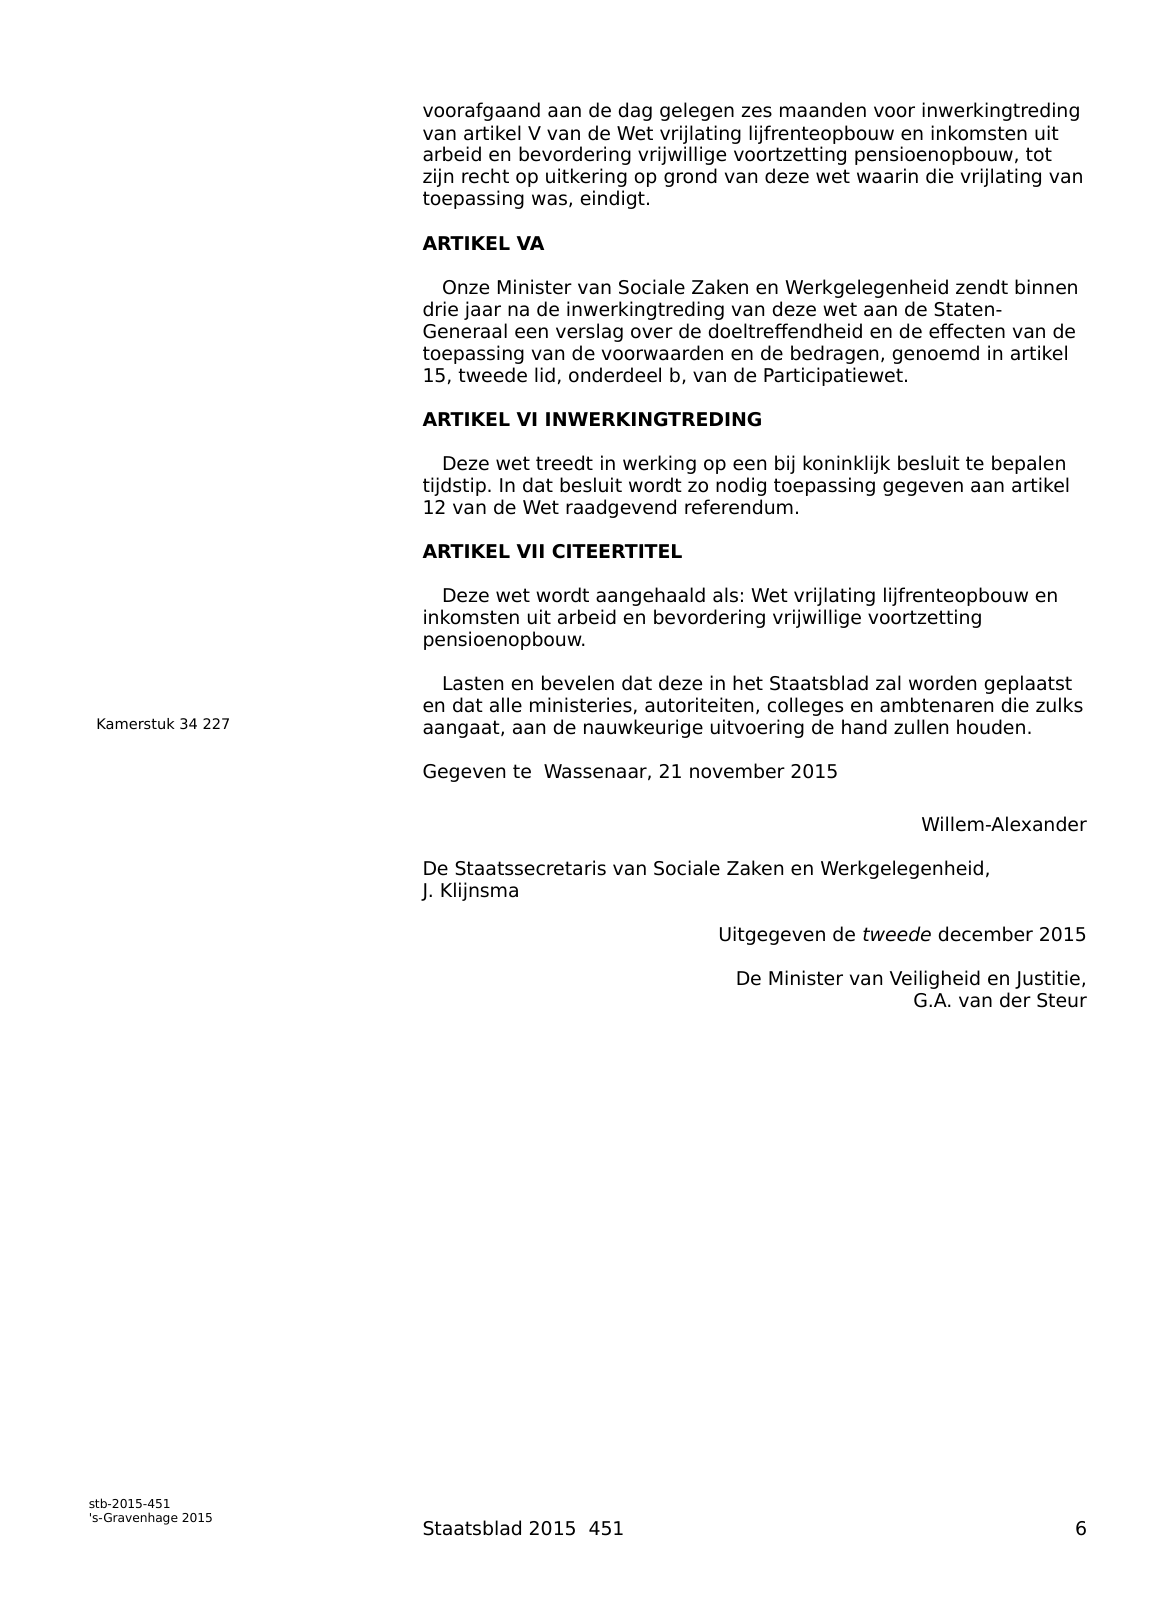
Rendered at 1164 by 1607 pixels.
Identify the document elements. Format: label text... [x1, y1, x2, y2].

text Willem-Alexander [422, 813, 1087, 835]
text Deze wet treedt in werking op een bij koninklijk besluit te bepalen tijdstip. In dat besluit wordt zo nodig toepassing gegeven aan artikel 12 van de Wet raadgevend referendum. [422, 453, 1087, 519]
text Gegeven te Wassenaar, 21 november 2015 [422, 761, 1087, 783]
text Uitgegeven de tweede december 2015 [422, 924, 1087, 946]
subtitle ARTIKEL VII CITEERTITEL [422, 541, 1087, 563]
subtitle ARTIKEL VA [422, 232, 1087, 254]
text De Minister van Veiligheid en Justitie, G.A. van der Steur [422, 968, 1087, 1012]
text Onze Minister van Sociale Zaken en Werkgelegenheid zendt binnen drie jaar na de inwerkingtreding van deze wet aan de Staten-Generaal een verslag over de doeltreffendheid en de effecten van de toepassing van de voorwaarden en de bedragen, genoemd in artikel 15, tweede lid, onderdeel b, van de Participatiewet. [422, 277, 1087, 387]
text De Staatssecretaris van Sociale Zaken en Werkgelegenheid, J. Klijnsma [422, 858, 1087, 902]
text 's-Gravenhage 2015 [88, 1511, 323, 1525]
text Deze wet wordt aangehaald als: Wet vrijlating lijfrenteopbouw en inkomsten uit arbeid en bevordering vrijwillige voortzetting pensioenopbouw. [422, 585, 1087, 651]
text Kamerstuk 34 227 [77, 716, 396, 733]
subtitle ARTIKEL VI INWERKINGTREDING [422, 409, 1087, 431]
text Lasten en bevelen dat deze in het Staatsblad zal worden geplaatst en dat alle ministeries, autoriteiten, colleges en ambtenaren die zulks aangaat, aan de nauwkeurige uitvoering de hand zullen houden. [422, 673, 1087, 739]
text voorafgaand aan de dag gelegen zes maanden voor inwerkingtreding van artikel V van de Wet vrijlating lijfrenteopbouw en inkomsten uit arbeid en bevordering vrijwillige voortzetting pensioenopbouw, tot zijn recht op uitkering op grond van deze wet waarin die vrijlating van toepassing was, eindigt. [422, 100, 1087, 210]
text stb-2015-451 [88, 1497, 323, 1511]
